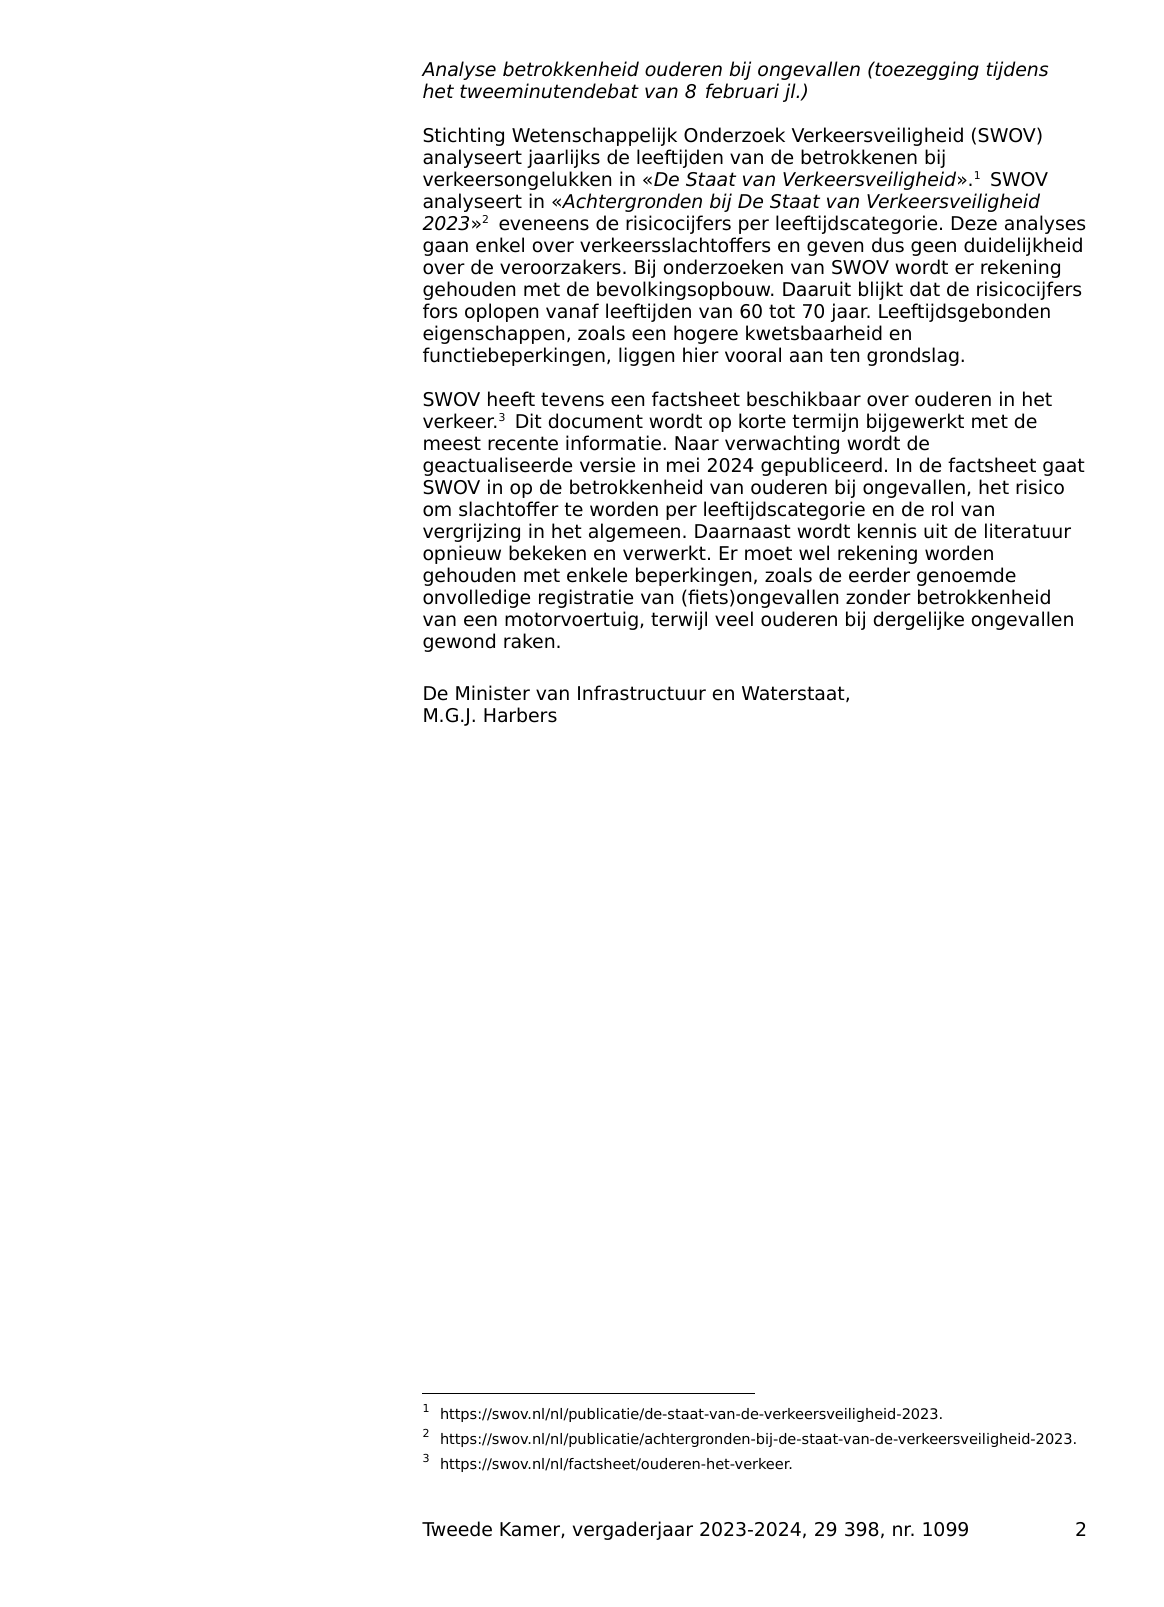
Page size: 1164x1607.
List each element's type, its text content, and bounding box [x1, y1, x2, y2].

text SWOV heeft tevens een factsheet beschikbaar over ouderen in het verkeer. Dit document wordt op korte termijn bijgewerkt met de meest recente informatie. Naar verwachting wordt de geactualiseerde versie in mei 2024 gepubliceerd. In de factsheet gaat SWOV in op de betrokkenheid van ouderen bij ongevallen, het risico om slachtoffer te worden per leeftijdscategorie en de rol van vergrijzing in het algemeen. Daarnaast wordt kennis uit de literatuur opnieuw bekeken en verwerkt. Er moet wel rekening worden gehouden met enkele beperkingen, zoals de eerder genoemde onvolledige registratie van (fiets)ongevallen zonder betrokkenheid van een motorvoertuig, terwijl veel ouderen bij dergelijke ongevallen gewond raken. [422, 389, 1087, 653]
subtitle Analyse betrokkenheid ouderen bij ongevallen (toezegging tijdens het tweeminutendebat van 8 februari jl.) [422, 59, 1087, 103]
text https://swov.nl/nl/publicatie/achtergronden-bij-de-staat-van-de-verkeersveiligheid-2023. [422, 1427, 1087, 1449]
text Stichting Wetenschappelijk Onderzoek Verkeersveiligheid (SWOV) analyseert jaarlijks de leeftijden van de betrokkenen bij verkeersongelukken in «De Staat van Verkeersveiligheid». SWOV analyseert in «Achtergronden bij De Staat van Verkeersveiligheid 2023» eveneens de risicocijfers per leeftijdscategorie. Deze analyses gaan enkel over verkeersslachtoffers en geven dus geen duidelijkheid over de veroorzakers. Bij onderzoeken van SWOV wordt er rekening gehouden met de bevolkingsopbouw. Daaruit blijkt dat de risicocijfers fors oplopen vanaf leeftijden van 60 tot 70 jaar. Leeftijdsgebonden eigenschappen, zoals een hogere kwetsbaarheid en functiebeperkingen, liggen hier vooral aan ten grondslag. [422, 125, 1087, 367]
text https://swov.nl/nl/factsheet/ouderen-het-verkeer. [422, 1452, 1087, 1474]
text https://swov.nl/nl/publicatie/de-staat-van-de-verkeersveiligheid-2023. [422, 1402, 1087, 1424]
text De Minister van Infrastructuur en Waterstaat, M.G.J. Harbers [422, 683, 1087, 727]
